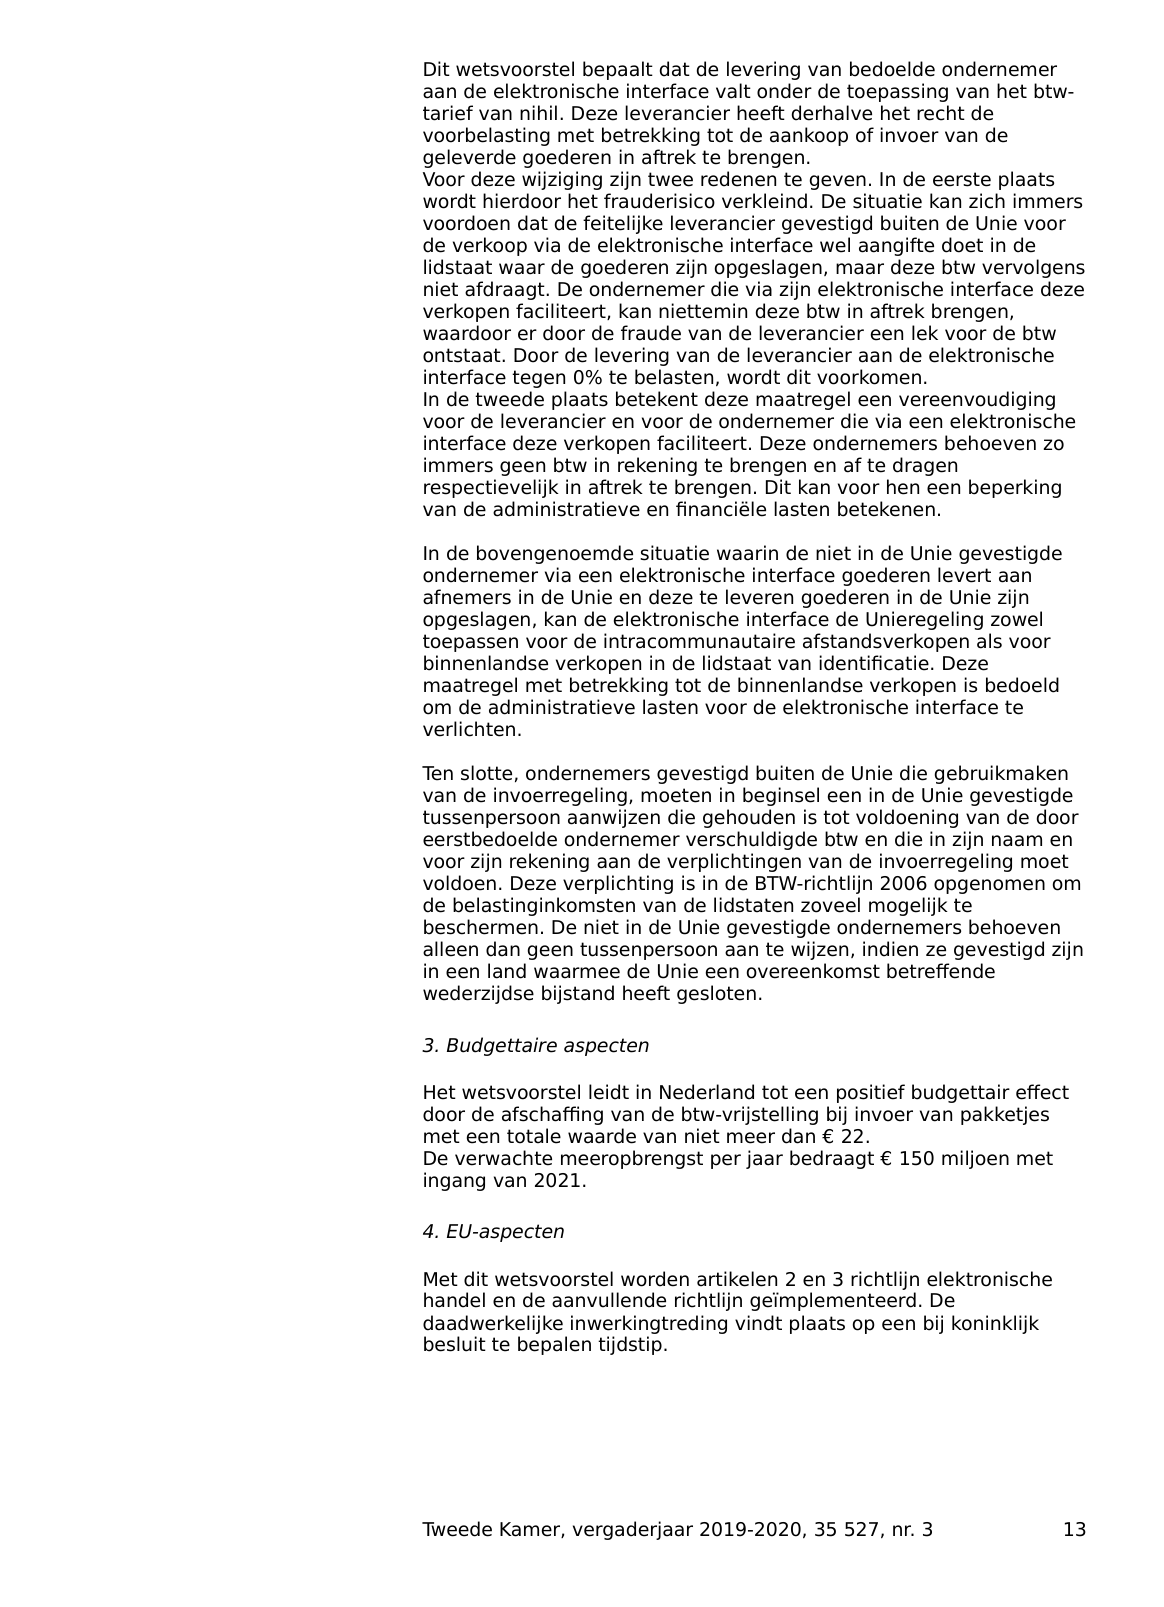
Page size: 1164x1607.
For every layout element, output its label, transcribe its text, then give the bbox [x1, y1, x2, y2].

text Dit wetsvoorstel bepaalt dat de levering van bedoelde ondernemer aan de elektronische interface valt onder de toepassing van het btw-tarief van nihil. Deze leverancier heeft derhalve het recht de voorbelasting met betrekking tot de aankoop of invoer van de geleverde goederen in aftrek te brengen. [422, 59, 1087, 169]
subtitle 4. EU-aspecten [422, 1221, 1087, 1243]
subtitle 3. Budgettaire aspecten [422, 1034, 1087, 1057]
text Met dit wetsvoorstel worden artikelen 2 en 3 richtlijn elektronische handel en de aanvullende richtlijn geïmplementeerd. De daadwerkelijke inwerkingtreding vindt plaats op een bij koninklijk besluit te bepalen tijdstip. [422, 1268, 1087, 1356]
text In de bovengenoemde situatie waarin de niet in de Unie gevestigde ondernemer via een elektronische interface goederen levert aan afnemers in de Unie en deze te leveren goederen in de Unie zijn opgeslagen, kan de elektronische interface de Unieregeling zowel toepassen voor de intracommunautaire afstandsverkopen als voor binnenlandse verkopen in de lidstaat van identificatie. Deze maatregel met betrekking tot de binnenlandse verkopen is bedoeld om de administratieve lasten voor de elektronische interface te verlichten. [422, 543, 1087, 741]
text Het wetsvoorstel leidt in Nederland tot een positief budgettair effect door de afschaffing van de btw-vrijstelling bij invoer van pakketjes met een totale waarde van niet meer dan € 22. [422, 1082, 1087, 1147]
text Voor deze wijziging zijn twee redenen te geven. In de eerste plaats wordt hierdoor het frauderisico verkleind. De situatie kan zich immers voordoen dat de feitelijke leverancier gevestigd buiten de Unie voor de verkoop via de elektronische interface wel aangifte doet in de lidstaat waar de goederen zijn opgeslagen, maar deze btw vervolgens niet afdraagt. De ondernemer die via zijn elektronische interface deze verkopen faciliteert, kan niettemin deze btw in aftrek brengen, waardoor er door de fraude van de leverancier een lek voor de btw ontstaat. Door de levering van de leverancier aan de elektronische interface tegen 0% te belasten, wordt dit voorkomen. [422, 169, 1087, 389]
text Ten slotte, ondernemers gevestigd buiten de Unie die gebruikmaken van de invoerregeling, moeten in beginsel een in de Unie gevestigde tussenpersoon aanwijzen die gehouden is tot voldoening van de door eerstbedoelde ondernemer verschuldigde btw en die in zijn naam en voor zijn rekening aan de verplichtingen van de invoerregeling moet voldoen. Deze verplichting is in de BTW-richtlijn 2006 opgenomen om de belastinginkomsten van de lidstaten zoveel mogelijk te beschermen. De niet in de Unie gevestigde ondernemers behoeven alleen dan geen tussenpersoon aan te wijzen, indien ze gevestigd zijn in een land waarmee de Unie een overeenkomst betreffende wederzijdse bijstand heeft gesloten. [422, 763, 1087, 1004]
text In de tweede plaats betekent deze maatregel een vereenvoudiging voor de leverancier en voor de ondernemer die via een elektronische interface deze verkopen faciliteert. Deze ondernemers behoeven zo immers geen btw in rekening te brengen en af te dragen respectievelijk in aftrek te brengen. Dit kan voor hen een beperking van de administratieve en financiële lasten betekenen. [422, 389, 1087, 521]
text De verwachte meeropbrengst per jaar bedraagt € 150 miljoen met ingang van 2021. [422, 1147, 1087, 1191]
